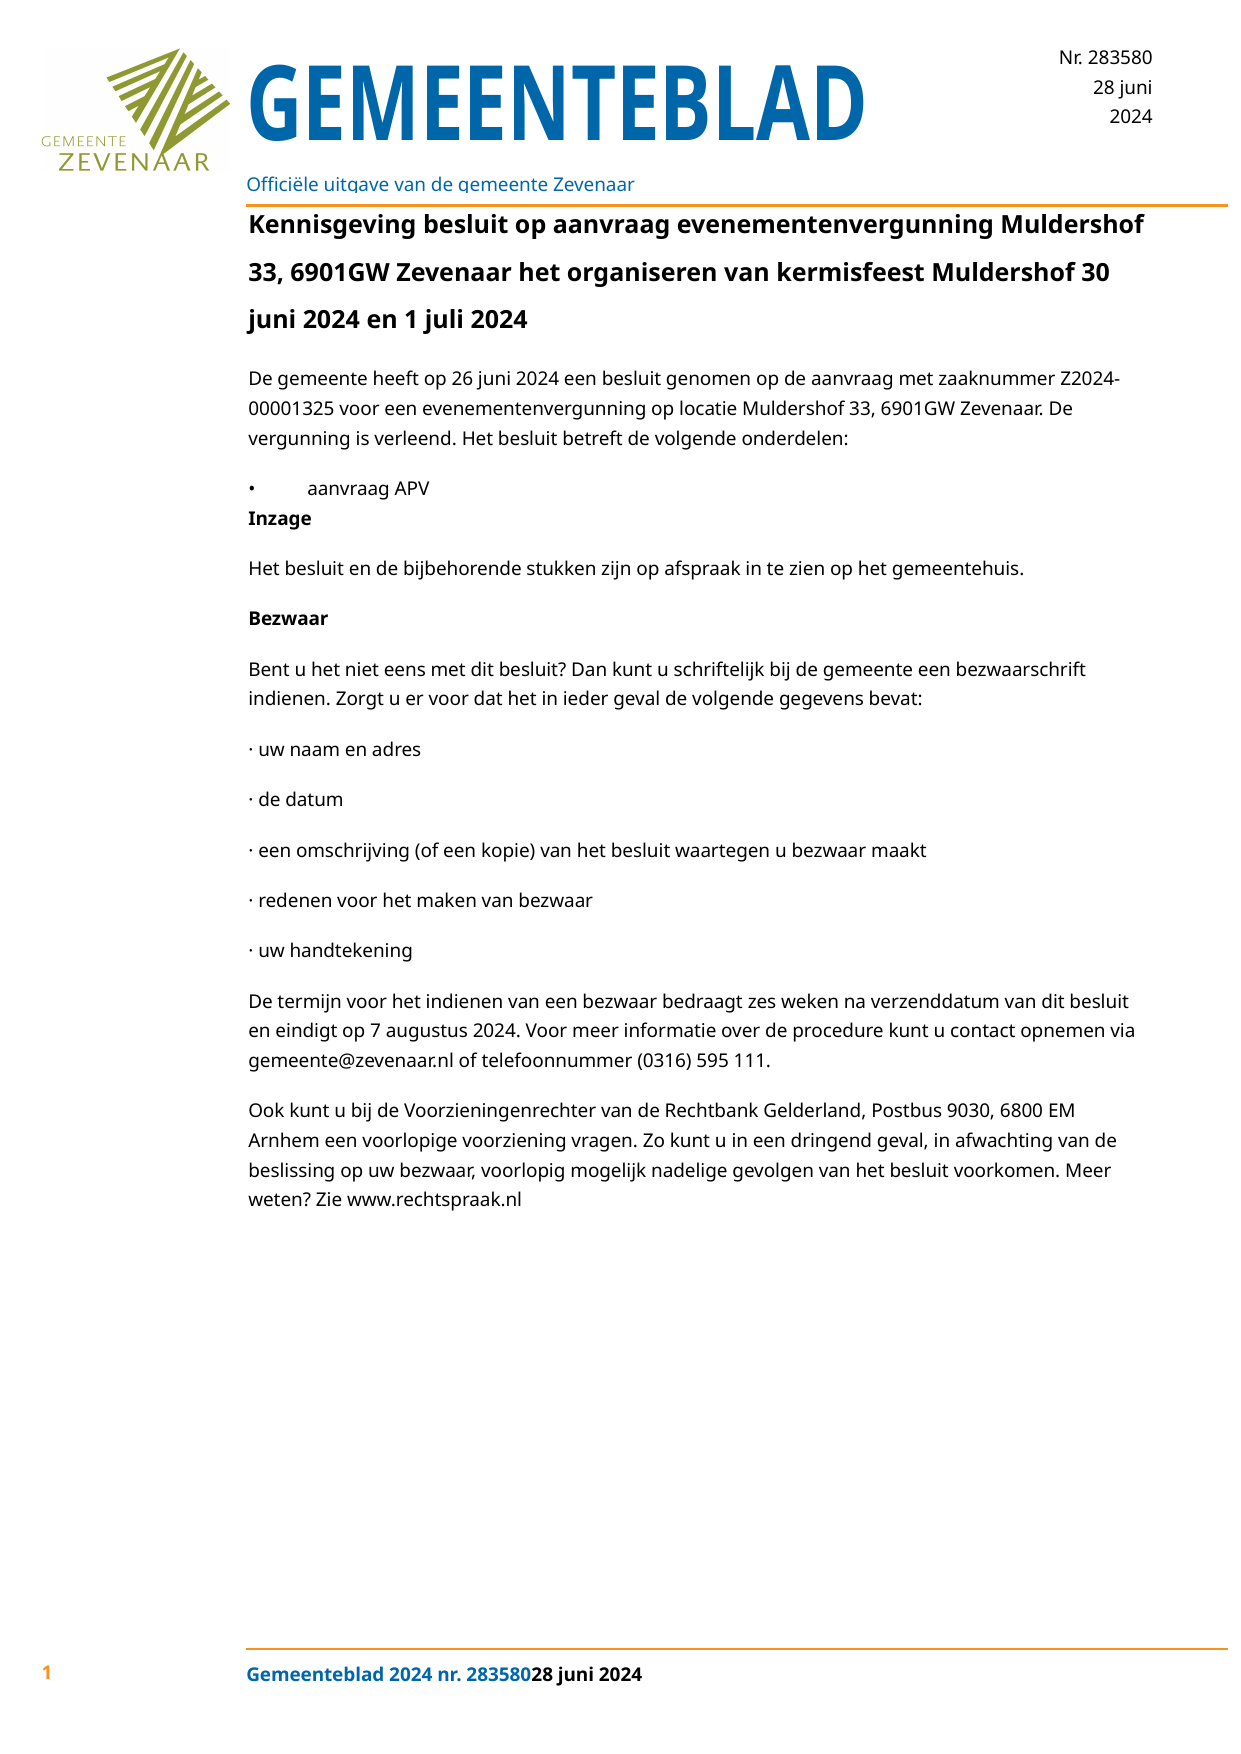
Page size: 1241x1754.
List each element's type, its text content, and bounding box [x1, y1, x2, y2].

text Inzage [248, 505, 1152, 530]
text De gemeente heeft op 26 juni 2024 een besluit genomen op de aanvraag met zaaknummer Z2024-00001325 voor een evenementenvergunning op locatie Muldershof 33, 6901GW Zevenaar. De vergunning is verleend. Het besluit betreft de volgende onderdelen: [248, 366, 1152, 450]
text · de datum [248, 786, 1152, 812]
text · uw naam en adres [248, 736, 1152, 762]
text Kennisgeving besluit op aanvraag evenementenvergunning Muldershof 33, 6901GW Zevenaar het organiseren van kermisfeest Muldershof 30 juni 2024 en 1 juli 2024 [248, 207, 1152, 336]
text · uw handtekening [248, 938, 1152, 963]
text Bezwaar [248, 606, 1152, 631]
text Bent u het niet eens met dit besluit? Dan kunt u schriftelijk bij de gemeente een bezwaarschrift indienen. Zorgt u er voor dat het in ieder geval de volgende gegevens bevat: [248, 656, 1152, 711]
text De termijn voor het indienen van een bezwaar bedraagt zes weken na verzenddatum van dit besluit en eindigt op 7 augustus 2024. Voor meer informatie over de procedure kunt u contact opnemen via gemeente@zevenaar.nl of telefoonnummer (0316) 595 111. [248, 988, 1152, 1073]
text Het besluit en de bijbehorende stukken zijn op afspraak in te zien op het gemeentehuis. [248, 555, 1152, 581]
list aanvraag APV [248, 475, 1152, 501]
text Ook kunt u bij de Voorzieningenrechter van de Rechtbank Gelderland, Postbus 9030, 6800 EM Arnhem een voorlopige voorziening vragen. Zo kunt u in een dringend geval, in afwachting van de beslissing op uw bezwaar, voorlopig mogelijk nadelige gevolgen van het besluit voorkomen. Meer weten? Zie www.rechtspraak.nl [248, 1098, 1152, 1212]
text · redenen voor het maken van bezwaar [248, 887, 1152, 913]
picture [41, 47, 231, 172]
text · een omschrijving (of een kopie) van het besluit waartegen u bezwaar maakt [248, 837, 1152, 862]
